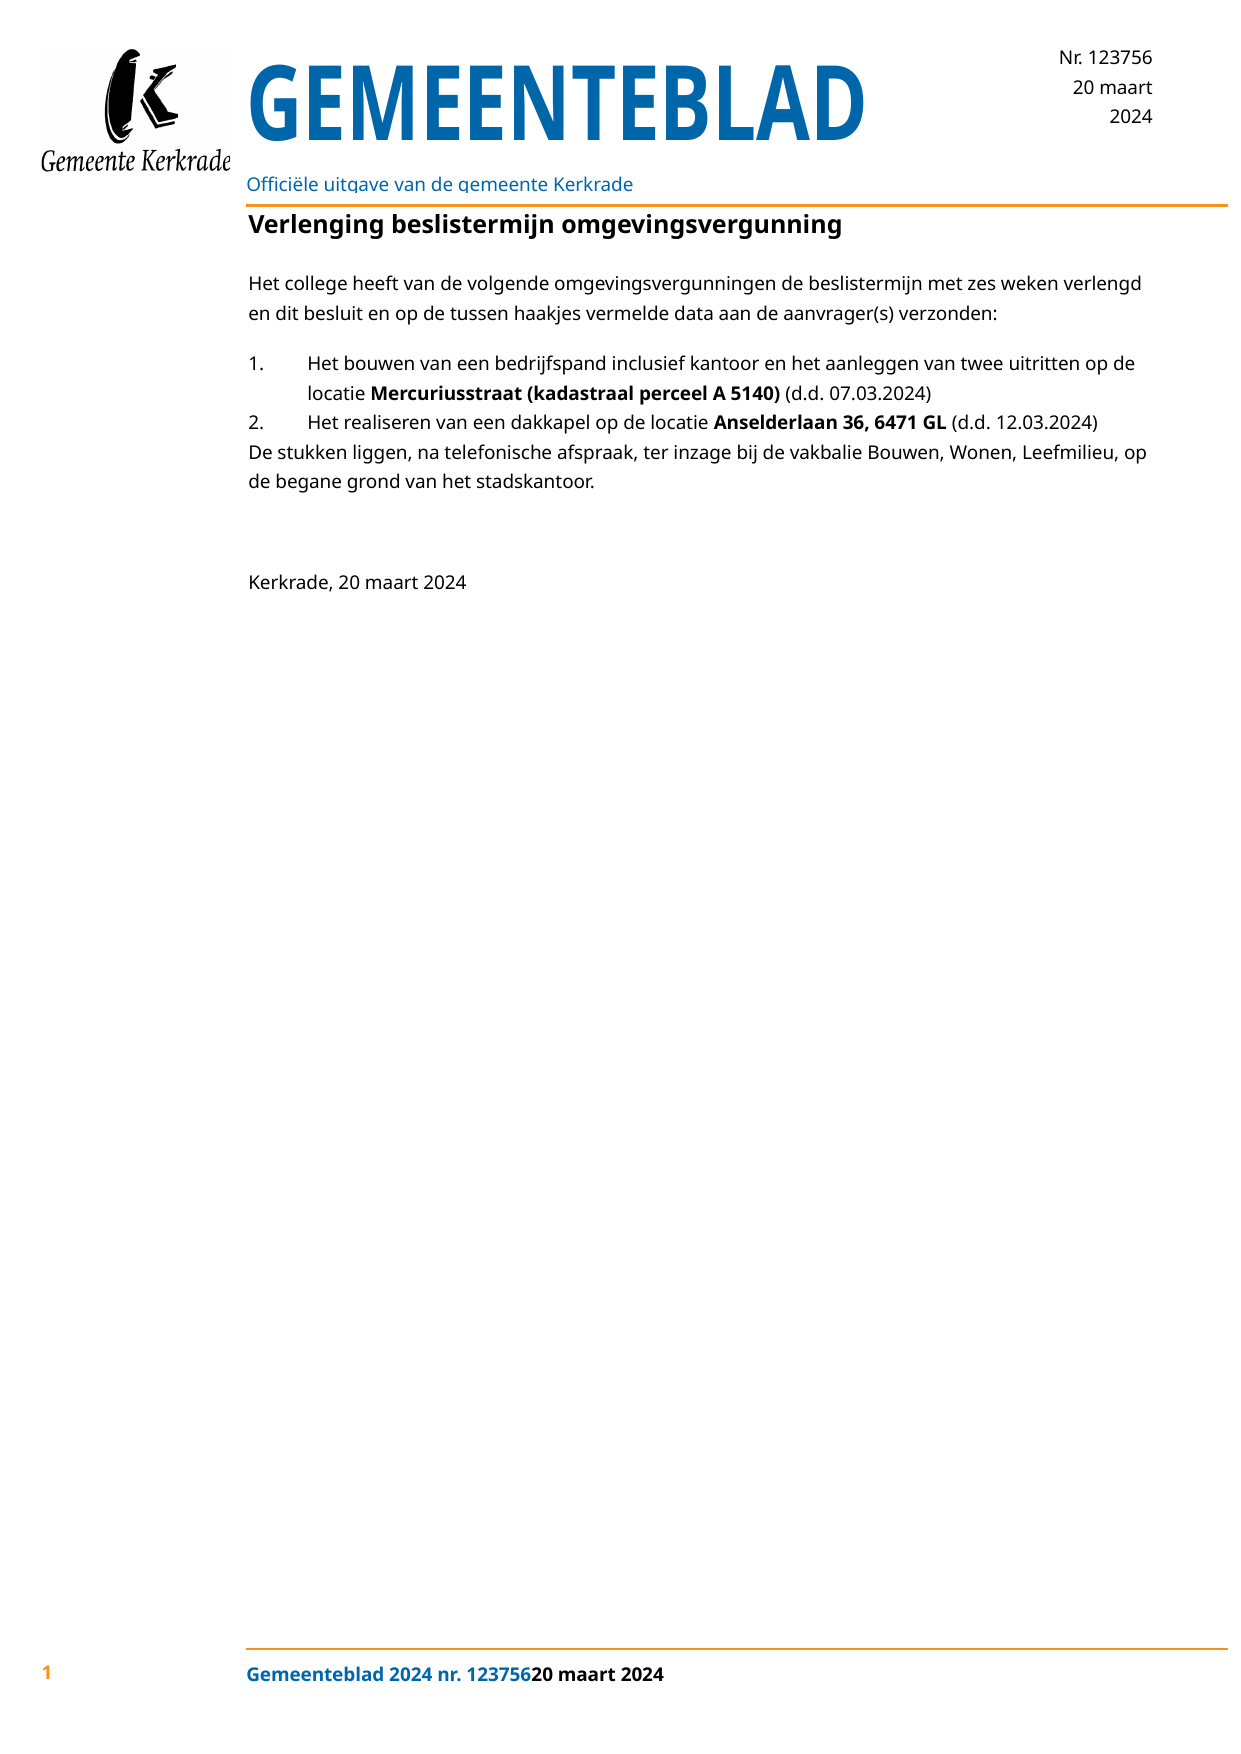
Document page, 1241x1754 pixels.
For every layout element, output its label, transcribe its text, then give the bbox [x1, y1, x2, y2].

text Kerkrade, 20 maart 2024 [248, 569, 1152, 595]
text Het college heeft van de volgende omgevingsvergunningen de beslistermijn met zes weken verlengd en dit besluit en op de tussen haakjes vermelde data aan de aanvrager(s) verzonden: [248, 270, 1152, 326]
text De stukken liggen, na telefonische afspraak, ter inzage bij de vakbalie Bouwen, Wonen, Leefmilieu, op de begane grond van het stadskantoor. [248, 439, 1152, 494]
list Het realiseren van een dakkapel op de locatie Anselderlaan 36, 6471 GL (d.d. 12.03.2024) [248, 409, 1152, 435]
text Verlenging beslistermijn omgevingsvergunning [248, 207, 1152, 241]
list Het bouwen van een bedrijfspand inclusief kantoor en het aanleggen van twee uitritten op de locatie Mercuriusstraat (kadastraal perceel A 5140) (d.d. 07.03.2024) [248, 350, 1152, 406]
picture [41, 47, 231, 172]
